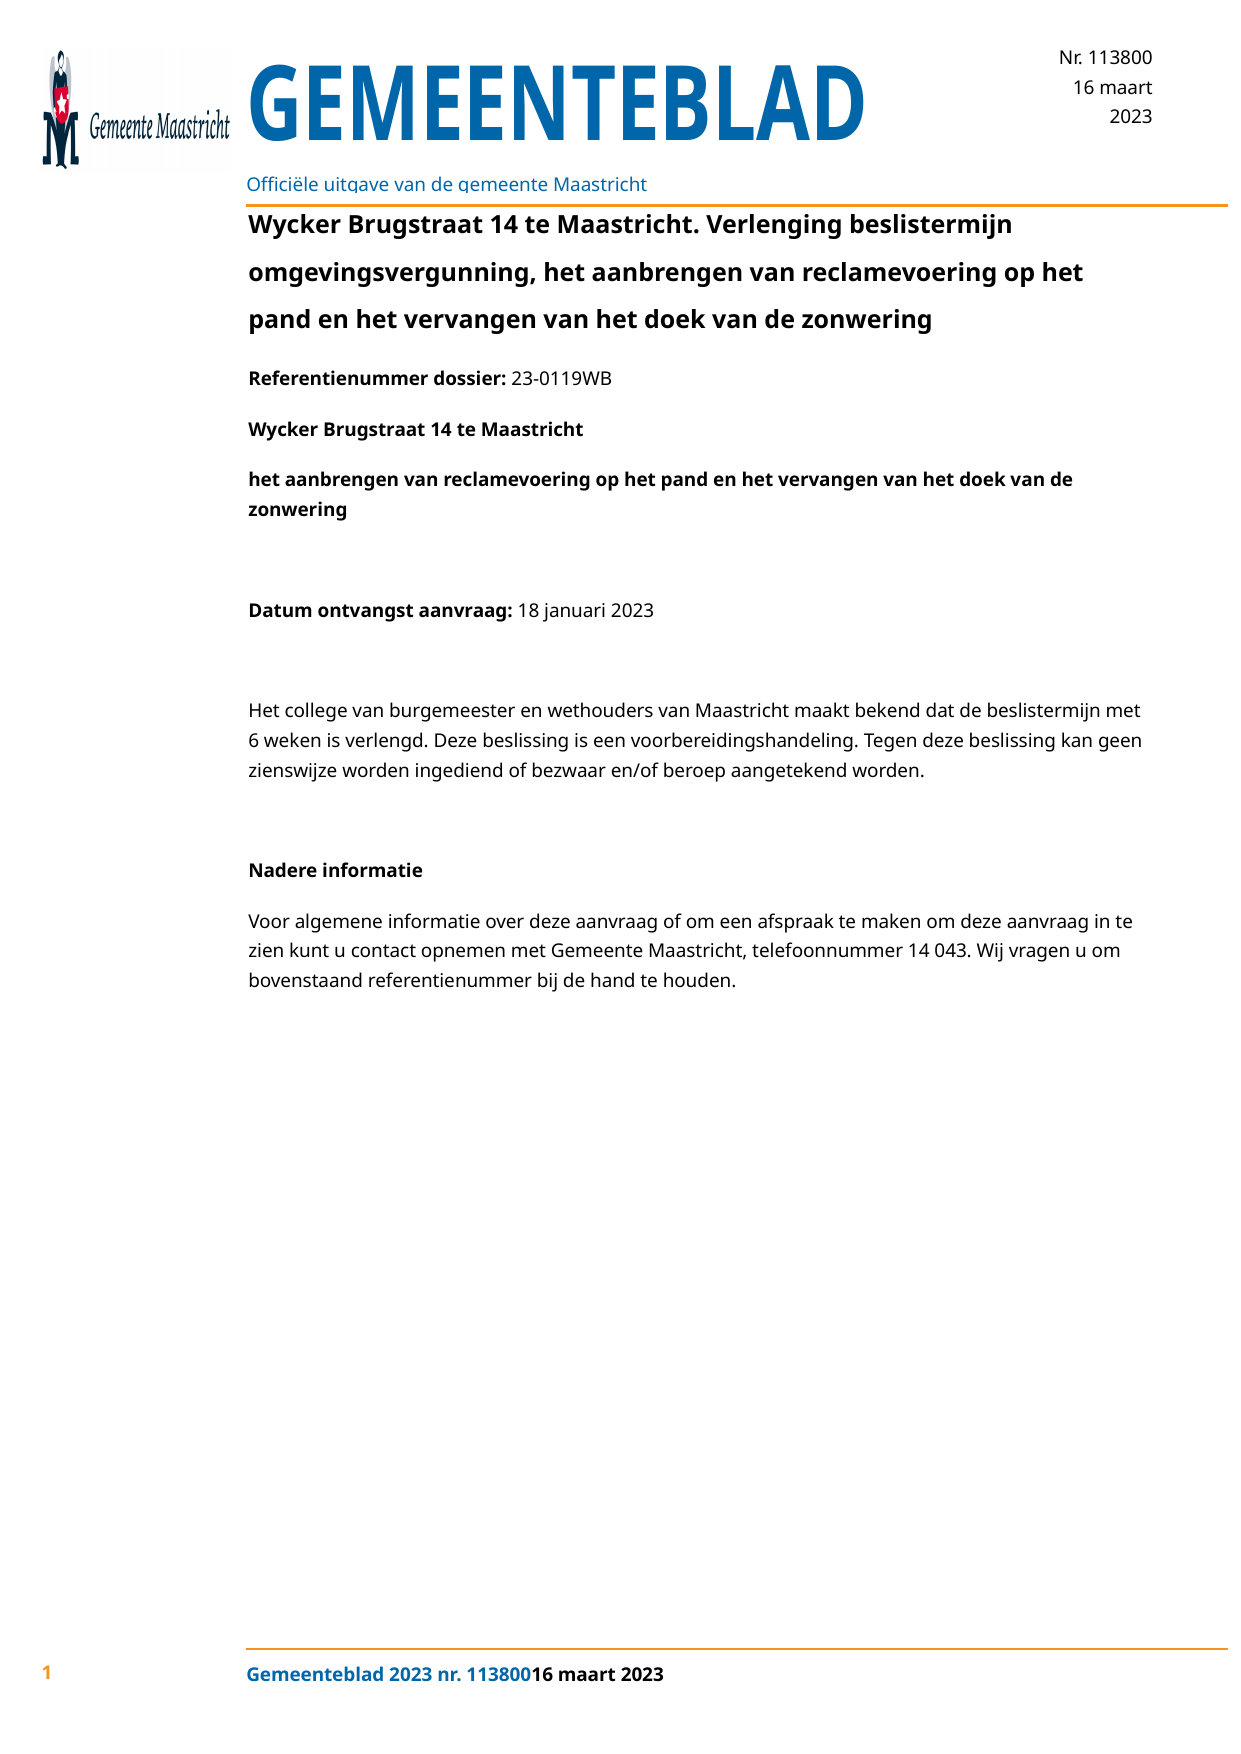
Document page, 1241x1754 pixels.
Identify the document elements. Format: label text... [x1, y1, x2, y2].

text Nadere informatie [248, 858, 1152, 883]
text Wycker Brugstraat 14 te Maastricht. Verlenging beslistermijn omgevingsvergunning, het aanbrengen van reclamevoering op het pand en het vervangen van het doek van de zonwering [248, 207, 1152, 336]
text Voor algemene informatie over deze aanvraag of om een afspraak te maken om deze aanvraag in te zien kunt u contact opnemen met Gemeente Maastricht, telefoonnummer 14 043. Wij vragen u om bovenstaand referentienummer bij de hand te houden. [248, 908, 1152, 993]
text Referentienummer dossier: 23-0119WB [248, 366, 1152, 391]
text Het college van burgemeester en wethouders van Maastricht maakt bekend dat de beslistermijn met 6 weken is verlengd. Deze beslissing is een voorbereidingshandeling. Tegen deze beslissing kan geen zienswijze worden ingediend of bezwaar en/of beroep aangetekend worden. [248, 698, 1152, 782]
text Wycker Brugstraat 14 te Maastricht [248, 416, 1152, 442]
text Datum ontvangst aanvraag: 18 januari 2023 [248, 597, 1152, 622]
picture [41, 47, 231, 172]
text het aanbrengen van reclamevoering op het pand en het vervangen van het doek van de zonwering [248, 466, 1152, 522]
